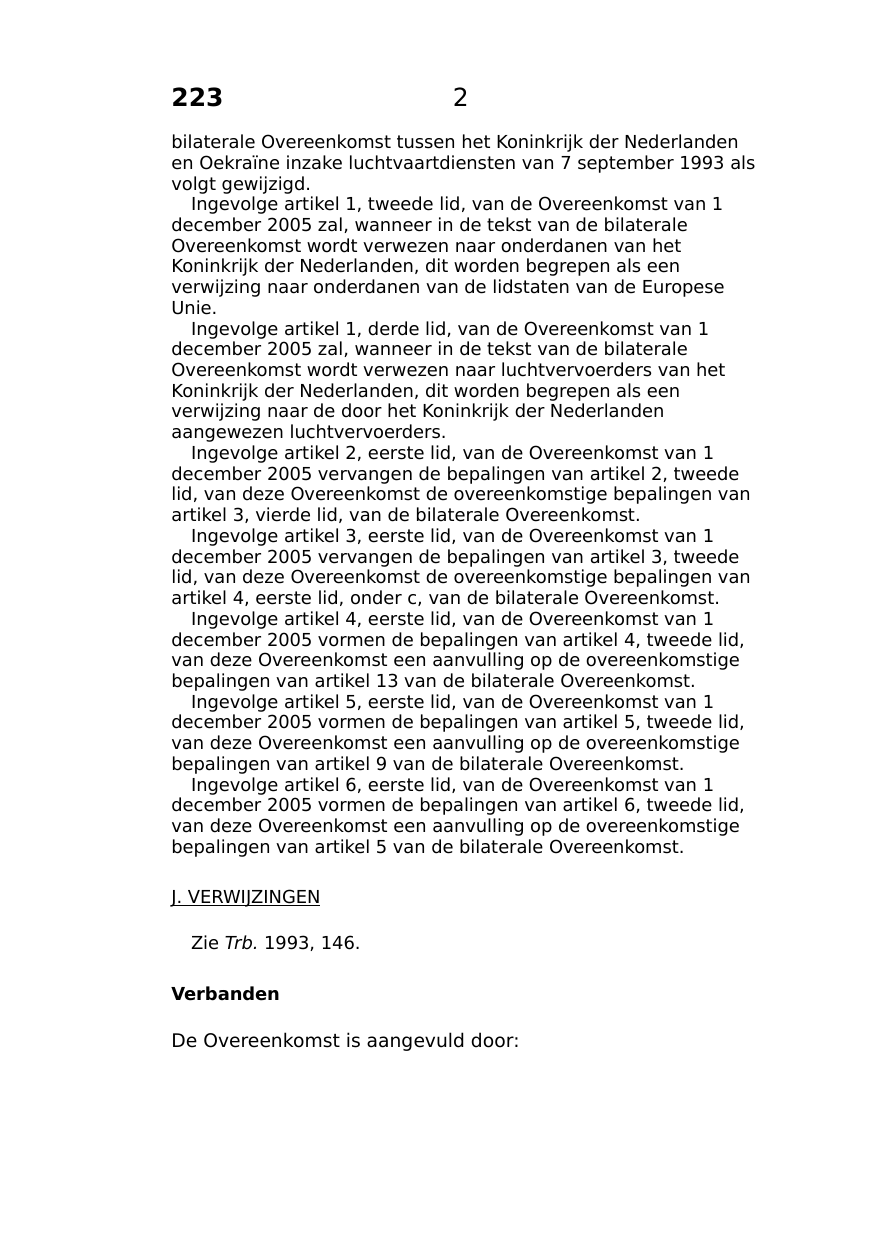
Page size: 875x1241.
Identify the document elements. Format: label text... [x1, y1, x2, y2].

text Ingevolge artikel 6, eerste lid, van de Overeenkomst van 1 december 2005 vormen de bepalingen van artikel 6, tweede lid, van deze Overeenkomst een aanvulling op de overeenkomstige bepalingen van artikel 5 van de bilaterale Overeenkomst. [171, 774, 756, 857]
subtitle Verbanden [171, 984, 756, 1004]
table_header De Overeenkomst is aangevuld door: [171, 1030, 756, 1051]
text Ingevolge artikel 4, eerste lid, van de Overeenkomst van 1 december 2005 vormen de bepalingen van artikel 4, tweede lid, van deze Overeenkomst een aanvulling op de overeenkomstige bepalingen van artikel 13 van de bilaterale Overeenkomst. [171, 609, 756, 692]
text Ingevolge artikel 1, tweede lid, van de Overeenkomst van 1 december 2005 zal, wanneer in de tekst van de bilaterale Overeenkomst wordt verwezen naar onderdanen van het Koninkrijk der Nederlanden, dit worden begrepen als een verwijzing naar onderdanen van de lidstaten van de Europese Unie. [171, 194, 756, 318]
text Ingevolge artikel 3, eerste lid, van de Overeenkomst van 1 december 2005 vervangen de bepalingen van artikel 3, tweede lid, van deze Overeenkomst de overeenkomstige bepalingen van artikel 4, eerste lid, onder c, van de bilaterale Overeenkomst. [171, 526, 756, 609]
text Zie Trb. 1993, 146. [171, 933, 756, 954]
subtitle J. VERWIJZINGEN [171, 887, 756, 908]
text Ingevolge artikel 5, eerste lid, van de Overeenkomst van 1 december 2005 vormen de bepalingen van artikel 5, tweede lid, van deze Overeenkomst een aanvulling op de overeenkomstige bepalingen van artikel 9 van de bilaterale Overeenkomst. [171, 692, 756, 774]
text Ingevolge artikel 2, eerste lid, van de Overeenkomst van 1 december 2005 vervangen de bepalingen van artikel 2, tweede lid, van deze Overeenkomst de overeenkomstige bepalingen van artikel 3, vierde lid, van de bilaterale Overeenkomst. [171, 443, 756, 526]
text Ingevolge artikel 1, derde lid, van de Overeenkomst van 1 december 2005 zal, wanneer in de tekst van de bilaterale Overeenkomst wordt verwezen naar luchtvervoerders van het Koninkrijk der Nederlanden, dit worden begrepen als een verwijzing naar de door het Koninkrijk der Nederlanden aangewezen luchtvervoerders. [171, 318, 756, 443]
text bilaterale Overeenkomst tussen het Koninkrijk der Nederlanden en Oekraïne inzake luchtvaartdiensten van 7 september 1993 als volgt gewijzigd. [171, 132, 756, 194]
